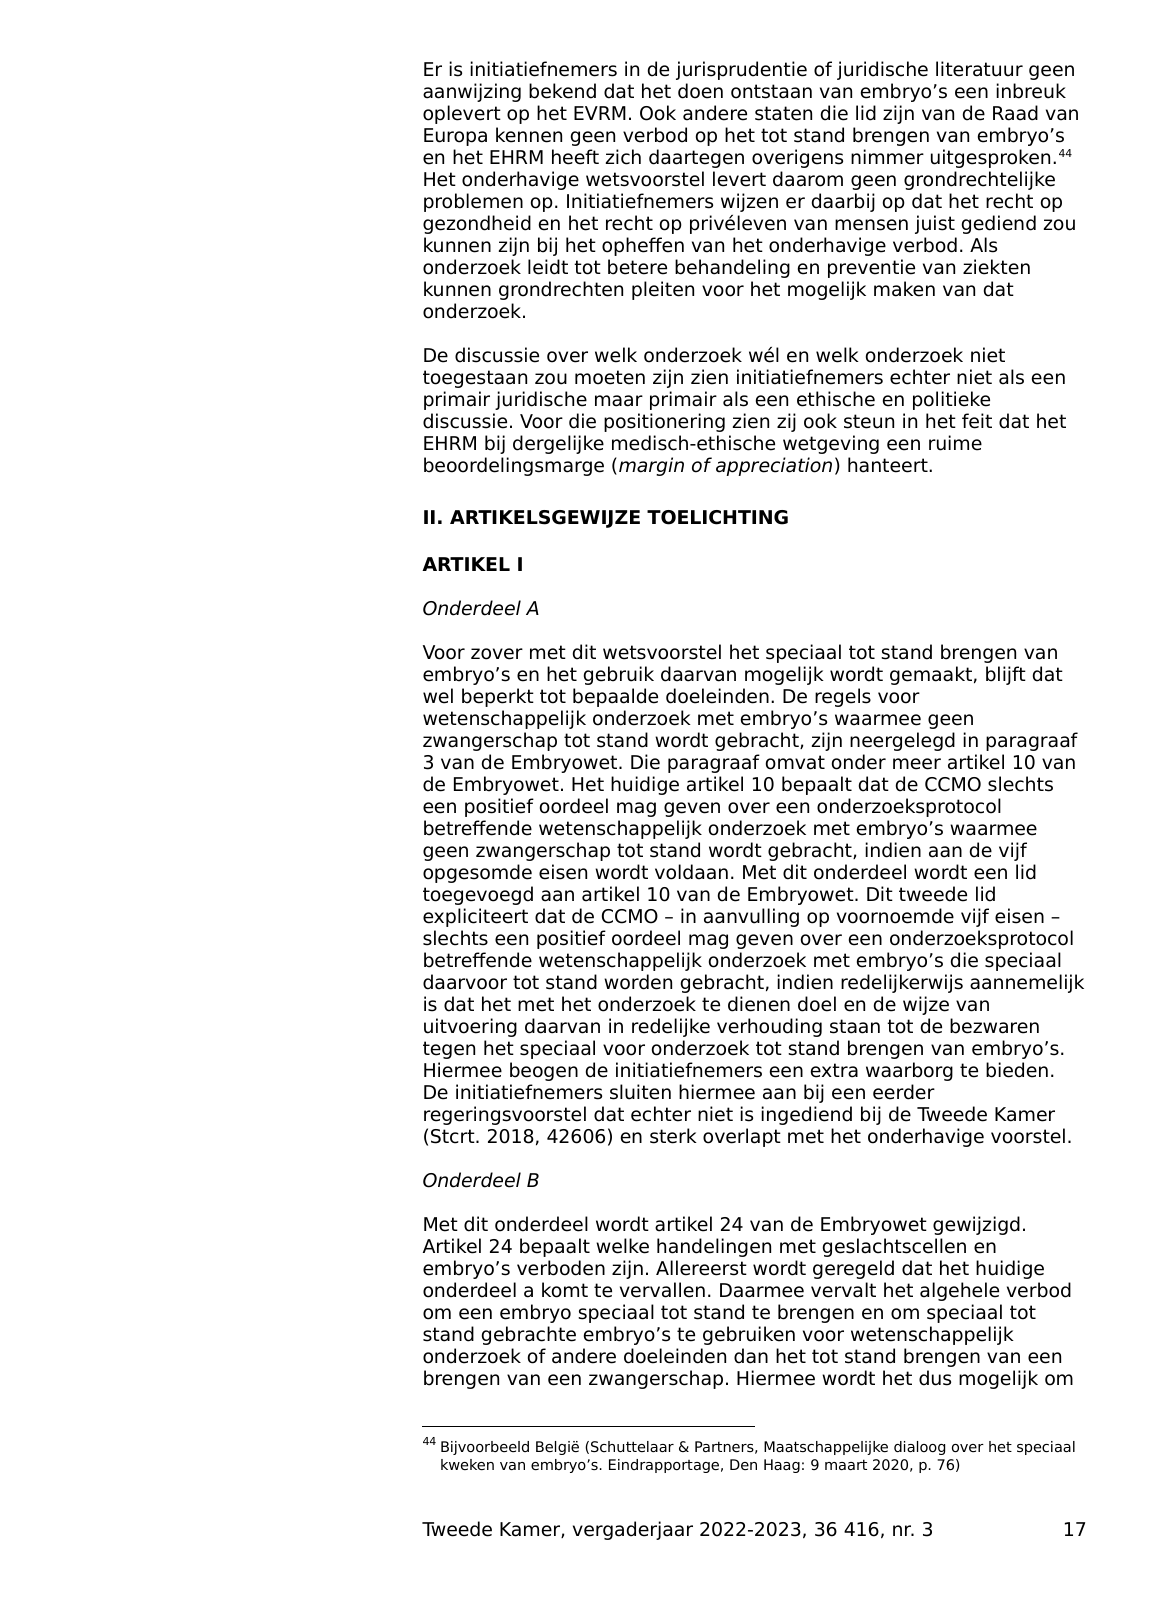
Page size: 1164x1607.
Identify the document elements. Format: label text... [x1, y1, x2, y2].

text Er is initiatiefnemers in de jurisprudentie of juridische literatuur geen aanwijzing bekend dat het doen ontstaan van embryo’s een inbreuk oplevert op het EVRM. Ook andere staten die lid zijn van de Raad van Europa kennen geen verbod op het tot stand brengen van embryo’s en het EHRM heeft zich daartegen overigens nimmer uitgesproken. Het onderhavige wetsvoorstel levert daarom geen grondrechtelijke problemen op. Initiatiefnemers wijzen er daarbij op dat het recht op gezondheid en het recht op privéleven van mensen juist gediend zou kunnen zijn bij het opheffen van het onderhavige verbod. Als onderzoek leidt tot betere behandeling en preventie van ziekten kunnen grondrechten pleiten voor het mogelijk maken van dat onderzoek. [422, 59, 1087, 323]
text Met dit onderdeel wordt artikel 24 van de Embryowet gewijzigd. Artikel 24 bepaalt welke handelingen met geslachtscellen en embryo’s verboden zijn. Allereerst wordt geregeld dat het huidige onderdeel a komt te vervallen. Daarmee vervalt het algehele verbod om een embryo speciaal tot stand te brengen en om speciaal tot stand gebrachte embryo’s te gebruiken voor wetenschappelijk onderzoek of andere doeleinden dan het tot stand brengen van een brengen van een zwangerschap. Hiermee wordt het dus mogelijk om [422, 1214, 1087, 1390]
text Bijvoorbeeld België (Schuttelaar & Partners, Maatschappelijke dialoog over het speciaal kweken van embryo’s. Eindrapportage, Den Haag: 9 maart 2020, p. 76) [422, 1435, 1087, 1474]
subtitle II. ARTIKELSGEWIJZE TOELICHTING [422, 507, 1087, 529]
text De discussie over welk onderzoek wél en welk onderzoek niet toegestaan zou moeten zijn zien initiatiefnemers echter niet als een primair juridische maar primair als een ethische en politieke discussie. Voor die positionering zien zij ook steun in het feit dat het EHRM bij dergelijke medisch-ethische wetgeving een ruime beoordelingsmarge (margin of appreciation) hanteert. [422, 345, 1087, 477]
text Voor zover met dit wetsvoorstel het speciaal tot stand brengen van embryo’s en het gebruik daarvan mogelijk wordt gemaakt, blijft dat wel beperkt tot bepaalde doeleinden. De regels voor wetenschappelijk onderzoek met embryo’s waarmee geen zwangerschap tot stand wordt gebracht, zijn neergelegd in paragraaf 3 van de Embryowet. Die paragraaf omvat onder meer artikel 10 van de Embryowet. Het huidige artikel 10 bepaalt dat de CCMO slechts een positief oordeel mag geven over een onderzoeksprotocol betreffende wetenschappelijk onderzoek met embryo’s waarmee geen zwangerschap tot stand wordt gebracht, indien aan de vijf opgesomde eisen wordt voldaan. Met dit onderdeel wordt een lid toegevoegd aan artikel 10 van de Embryowet. Dit tweede lid expliciteert dat de CCMO – in aanvulling op voornoemde vijf eisen – slechts een positief oordeel mag geven over een onderzoeksprotocol betreffende wetenschappelijk onderzoek met embryo’s die speciaal daarvoor tot stand worden gebracht, indien redelijkerwijs aannemelijk is dat het met het onderzoek te dienen doel en de wijze van uitvoering daarvan in redelijke verhouding staan tot de bezwaren tegen het speciaal voor onderzoek tot stand brengen van embryo’s. Hiermee beogen de initiatiefnemers een extra waarborg te bieden. De initiatiefnemers sluiten hiermee aan bij een eerder regeringsvoorstel dat echter niet is ingediend bij de Tweede Kamer (Stcrt. 2018, 42606) en sterk overlapt met het onderhavige voorstel. [422, 642, 1087, 1148]
subtitle Onderdeel A [422, 598, 1087, 620]
subtitle ARTIKEL I [422, 554, 1087, 576]
subtitle Onderdeel B [422, 1170, 1087, 1192]
